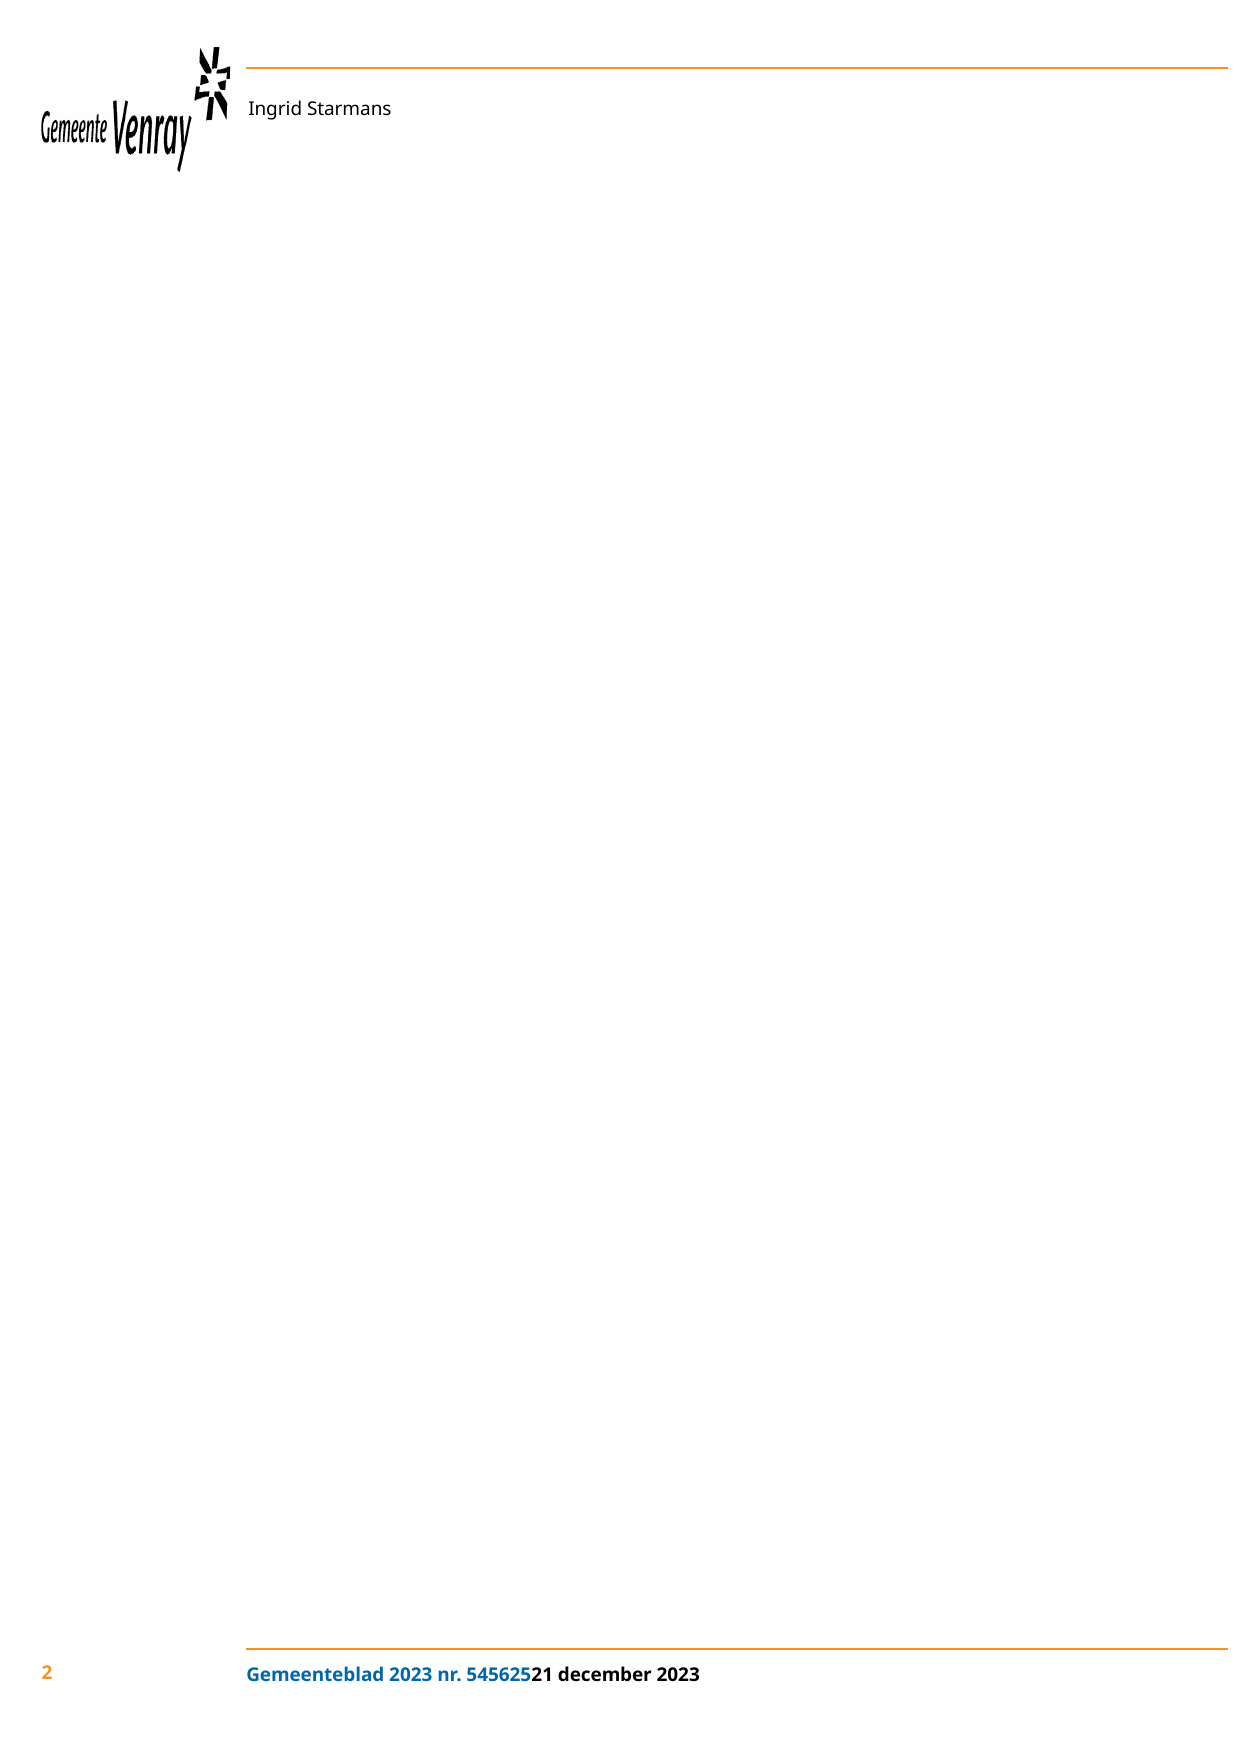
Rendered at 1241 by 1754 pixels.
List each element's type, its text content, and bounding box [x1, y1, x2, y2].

picture [41, 47, 231, 172]
text Ingrid Starmans [248, 95, 1152, 121]
